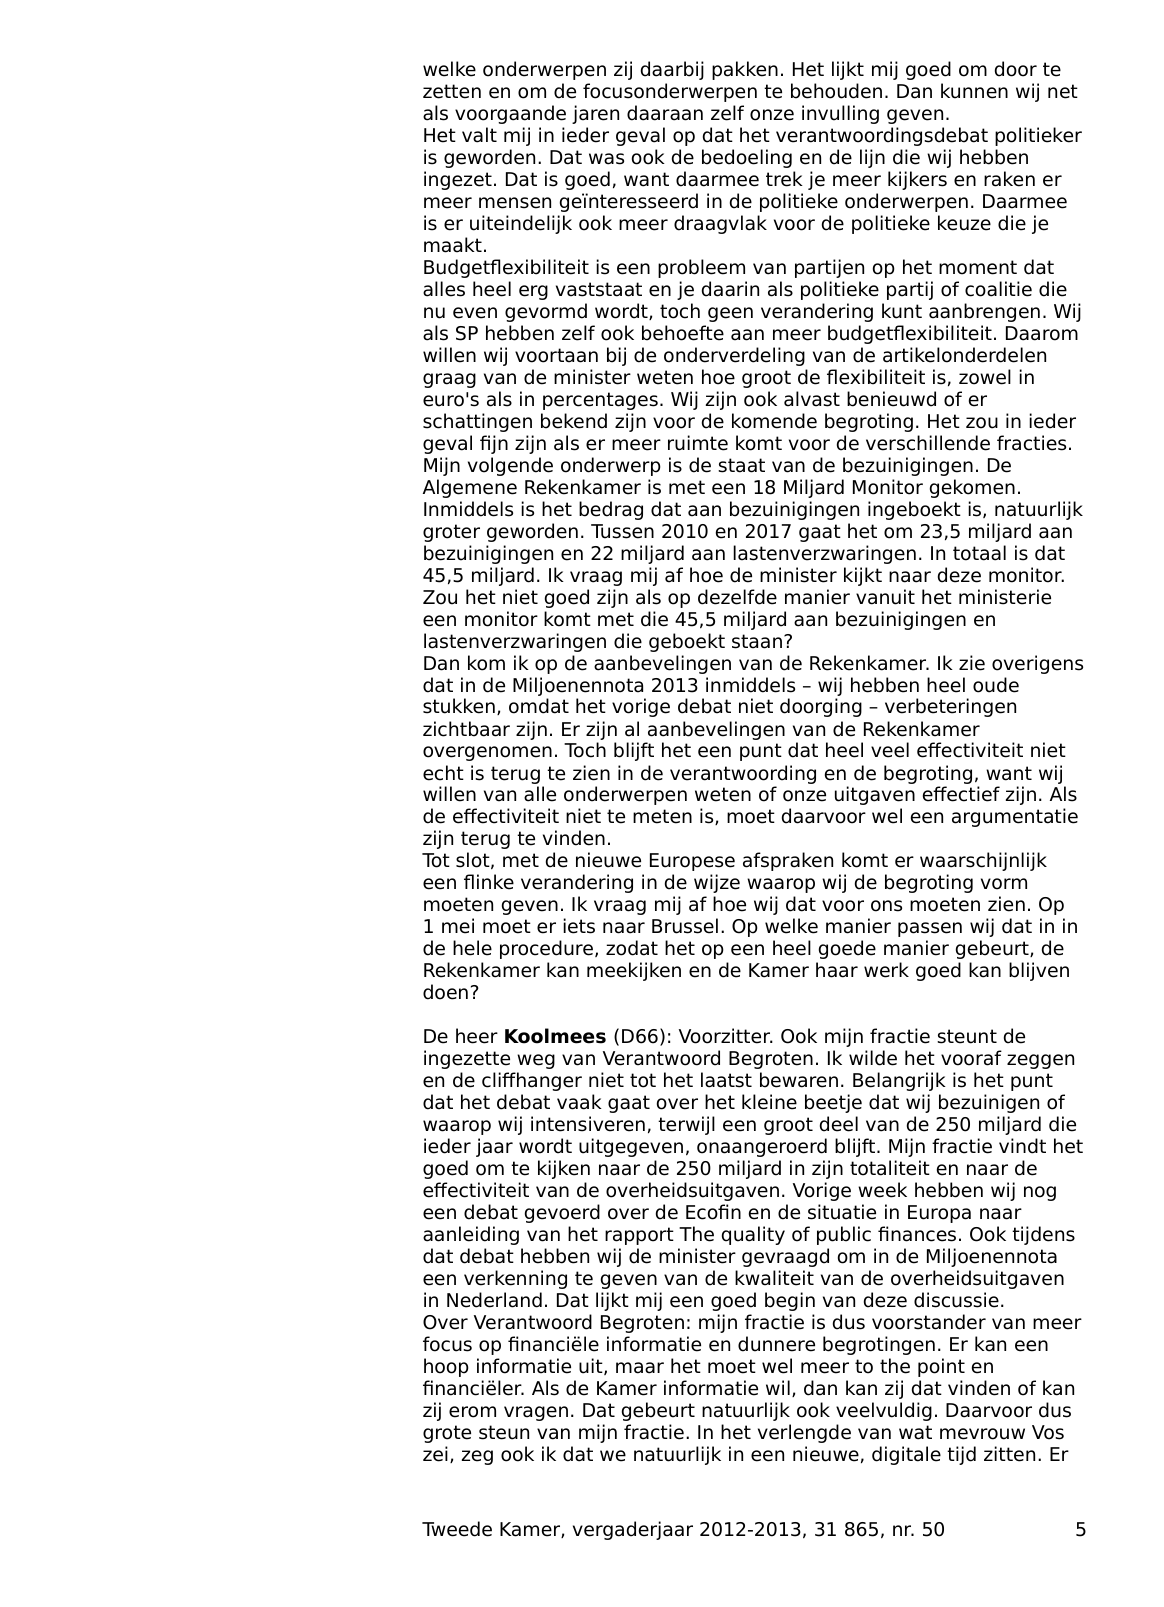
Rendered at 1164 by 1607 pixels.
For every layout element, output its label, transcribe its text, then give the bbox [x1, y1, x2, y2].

text Dan kom ik op de aanbevelingen van de Rekenkamer. Ik zie overigens dat in de Miljoenennota 2013 inmiddels – wij hebben heel oude stukken, omdat het vorige debat niet doorging – verbeteringen zichtbaar zijn. Er zijn al aanbevelingen van de Rekenkamer overgenomen. Toch blijft het een punt dat heel veel effectiviteit niet echt is terug te zien in de verantwoording en de begroting, want wij willen van alle onderwerpen weten of onze uitgaven effectief zijn. Als de effectiviteit niet te meten is, moet daarvoor wel een argumentatie zijn terug te vinden. [422, 652, 1087, 850]
text Budgetflexibiliteit is een probleem van partijen op het moment dat alles heel erg vaststaat en je daarin als politieke partij of coalitie die nu even gevormd wordt, toch geen verandering kunt aanbrengen. Wij als SP hebben zelf ook behoefte aan meer budgetflexibiliteit. Daarom willen wij voortaan bij de onderverdeling van de artikelonderdelen graag van de minister weten hoe groot de flexibiliteit is, zowel in euro's als in percentages. Wij zijn ook alvast benieuwd of er schattingen bekend zijn voor de komende begroting. Het zou in ieder geval fijn zijn als er meer ruimte komt voor de verschillende fracties. [422, 257, 1087, 455]
text Tot slot, met de nieuwe Europese afspraken komt er waarschijnlijk een flinke verandering in de wijze waarop wij de begroting vorm moeten geven. Ik vraag mij af hoe wij dat voor ons moeten zien. Op 1 mei moet er iets naar Brussel. Op welke manier passen wij dat in in de hele procedure, zodat het op een heel goede manier gebeurt, de Rekenkamer kan meekijken en de Kamer haar werk goed kan blijven doen? [422, 850, 1087, 1004]
text Het valt mij in ieder geval op dat het verantwoordingsdebat politieker is geworden. Dat was ook de bedoeling en de lijn die wij hebben ingezet. Dat is goed, want daarmee trek je meer kijkers en raken er meer mensen geïnteresseerd in de politieke onderwerpen. Daarmee is er uiteindelijk ook meer draagvlak voor de politieke keuze die je maakt. [422, 125, 1087, 257]
text welke onderwerpen zij daarbij pakken. Het lijkt mij goed om door te zetten en om de focusonderwerpen te behouden. Dan kunnen wij net als voorgaande jaren daaraan zelf onze invulling geven. [422, 59, 1087, 125]
text Mijn volgende onderwerp is de staat van de bezuinigingen. De Algemene Rekenkamer is met een 18 Miljard Monitor gekomen. Inmiddels is het bedrag dat aan bezuinigingen ingeboekt is, natuurlijk groter geworden. Tussen 2010 en 2017 gaat het om 23,5 miljard aan bezuinigingen en 22 miljard aan lastenverzwaringen. In totaal is dat 45,5 miljard. Ik vraag mij af hoe de minister kijkt naar deze monitor. Zou het niet goed zijn als op dezelfde manier vanuit het ministerie een monitor komt met die 45,5 miljard aan bezuinigingen en lastenverzwaringen die geboekt staan? [422, 455, 1087, 652]
text De heer Koolmees (D66): Voorzitter. Ook mijn fractie steunt de ingezette weg van Verantwoord Begroten. Ik wilde het vooraf zeggen en de cliffhanger niet tot het laatst bewaren. Belangrijk is het punt dat het debat vaak gaat over het kleine beetje dat wij bezuinigen of waarop wij intensiveren, terwijl een groot deel van de 250 miljard die ieder jaar wordt uitgegeven, onaangeroerd blijft. Mijn fractie vindt het goed om te kijken naar de 250 miljard in zijn totaliteit en naar de effectiviteit van de overheidsuitgaven. Vorige week hebben wij nog een debat gevoerd over de Ecofin en de situatie in Europa naar aanleiding van het rapport The quality of public finances. Ook tijdens dat debat hebben wij de minister gevraagd om in de Miljoenennota een verkenning te geven van de kwaliteit van de overheidsuitgaven in Nederland. Dat lijkt mij een goed begin van deze discussie. [422, 1026, 1087, 1312]
text Over Verantwoord Begroten: mijn fractie is dus voorstander van meer focus op financiële informatie en dunnere begrotingen. Er kan een hoop informatie uit, maar het moet wel meer to the point en financiëler. Als de Kamer informatie wil, dan kan zij dat vinden of kan zij erom vragen. Dat gebeurt natuurlijk ook veelvuldig. Daarvoor dus grote steun van mijn fractie. In het verlengde van wat mevrouw Vos zei, zeg ook ik dat we natuurlijk in een nieuwe, digitale tijd zitten. Er [422, 1312, 1087, 1466]
